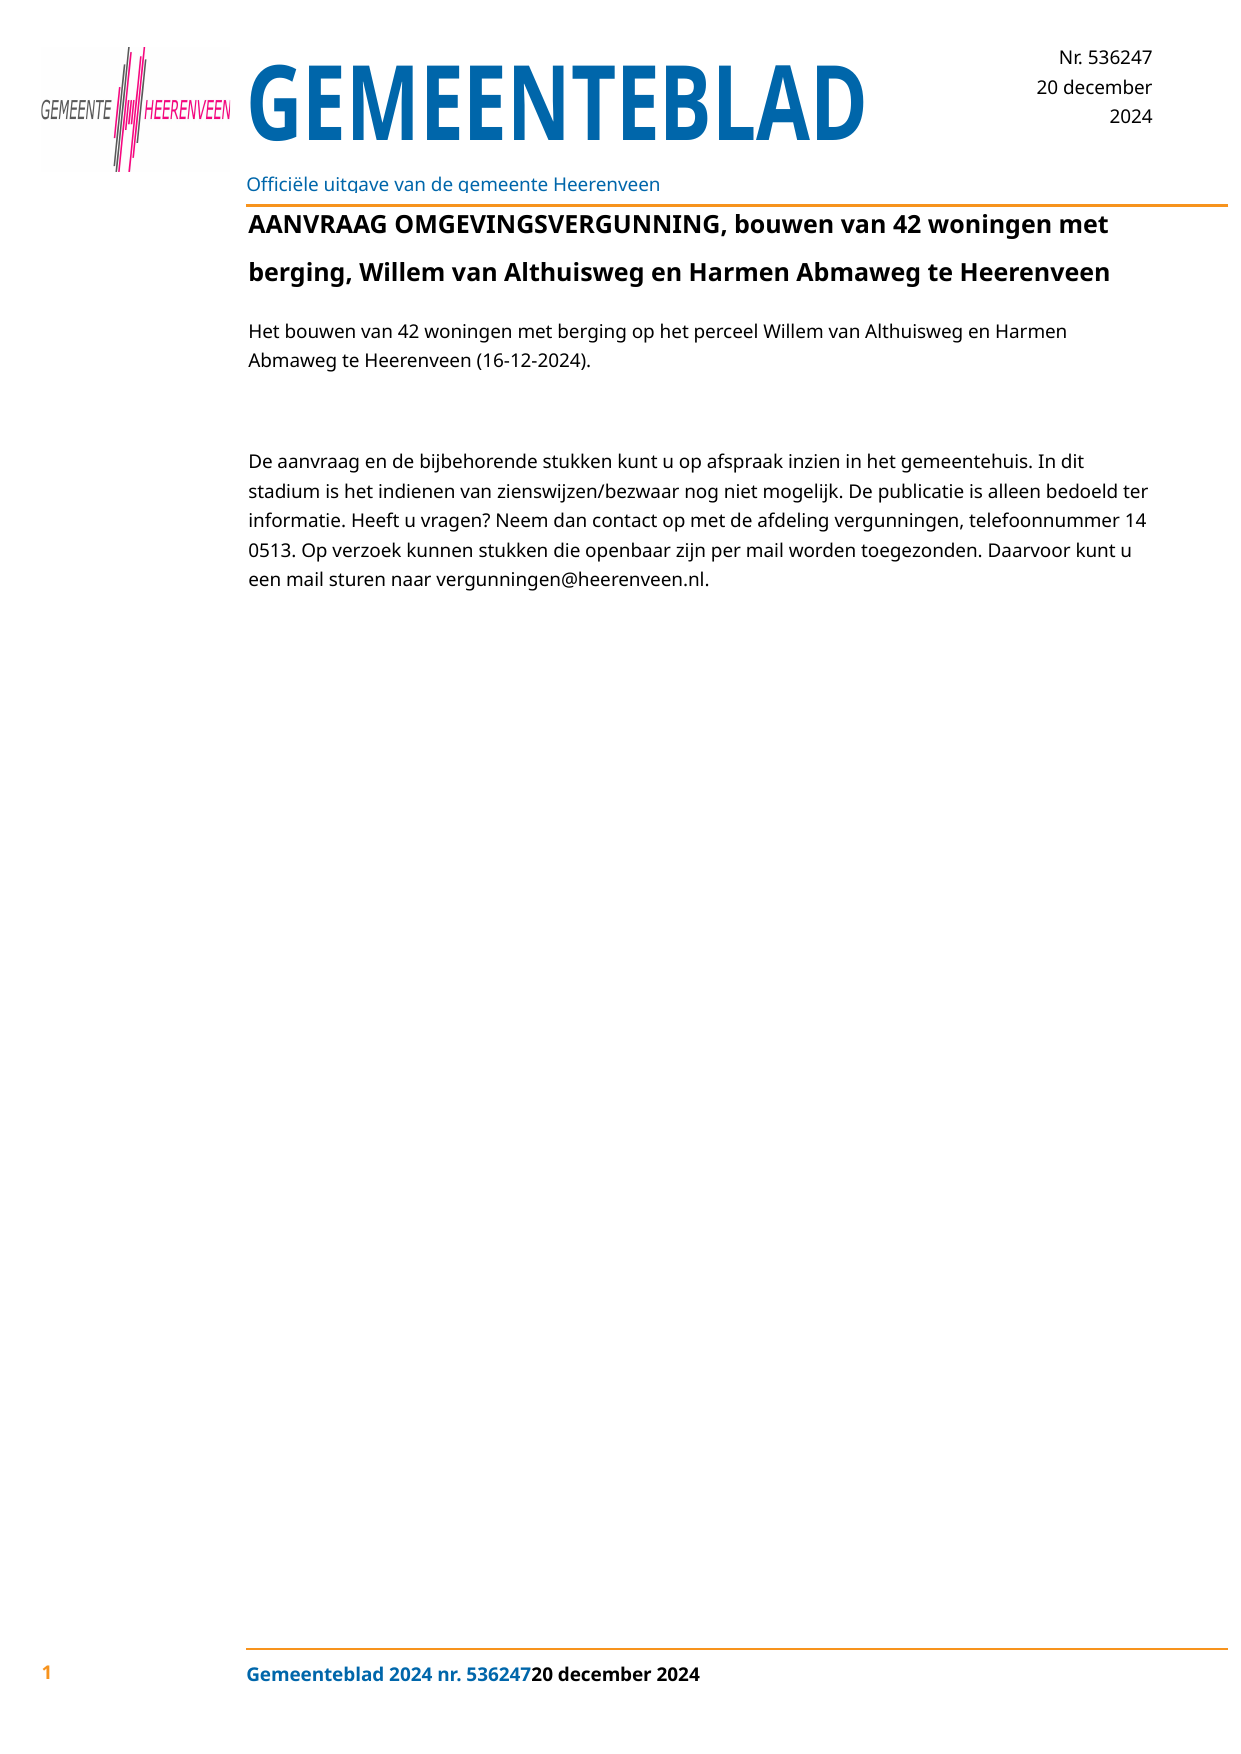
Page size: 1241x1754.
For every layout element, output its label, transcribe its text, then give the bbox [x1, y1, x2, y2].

text De aanvraag en de bijbehorende stukken kunt u op afspraak inzien in het gemeentehuis. In dit stadium is het indienen van zienswijzen/bezwaar nog niet mogelijk. De publicatie is alleen bedoeld ter informatie. Heeft u vragen? Neem dan contact op met de afdeling vergunningen, telefoonnummer 14 0513. Op verzoek kunnen stukken die openbaar zijn per mail worden toegezonden. Daarvoor kunt u een mail sturen naar vergunningen@heerenveen.nl. [248, 448, 1152, 592]
picture [41, 47, 231, 172]
text Het bouwen van 42 woningen met berging op het perceel Willem van Althuisweg en Harmen Abmaweg te Heerenveen (16-12-2024). [248, 318, 1152, 373]
text AANVRAAG OMGEVINGSVERGUNNING, bouwen van 42 woningen met berging, Willem van Althuisweg en Harmen Abmaweg te Heerenveen [248, 207, 1152, 288]
